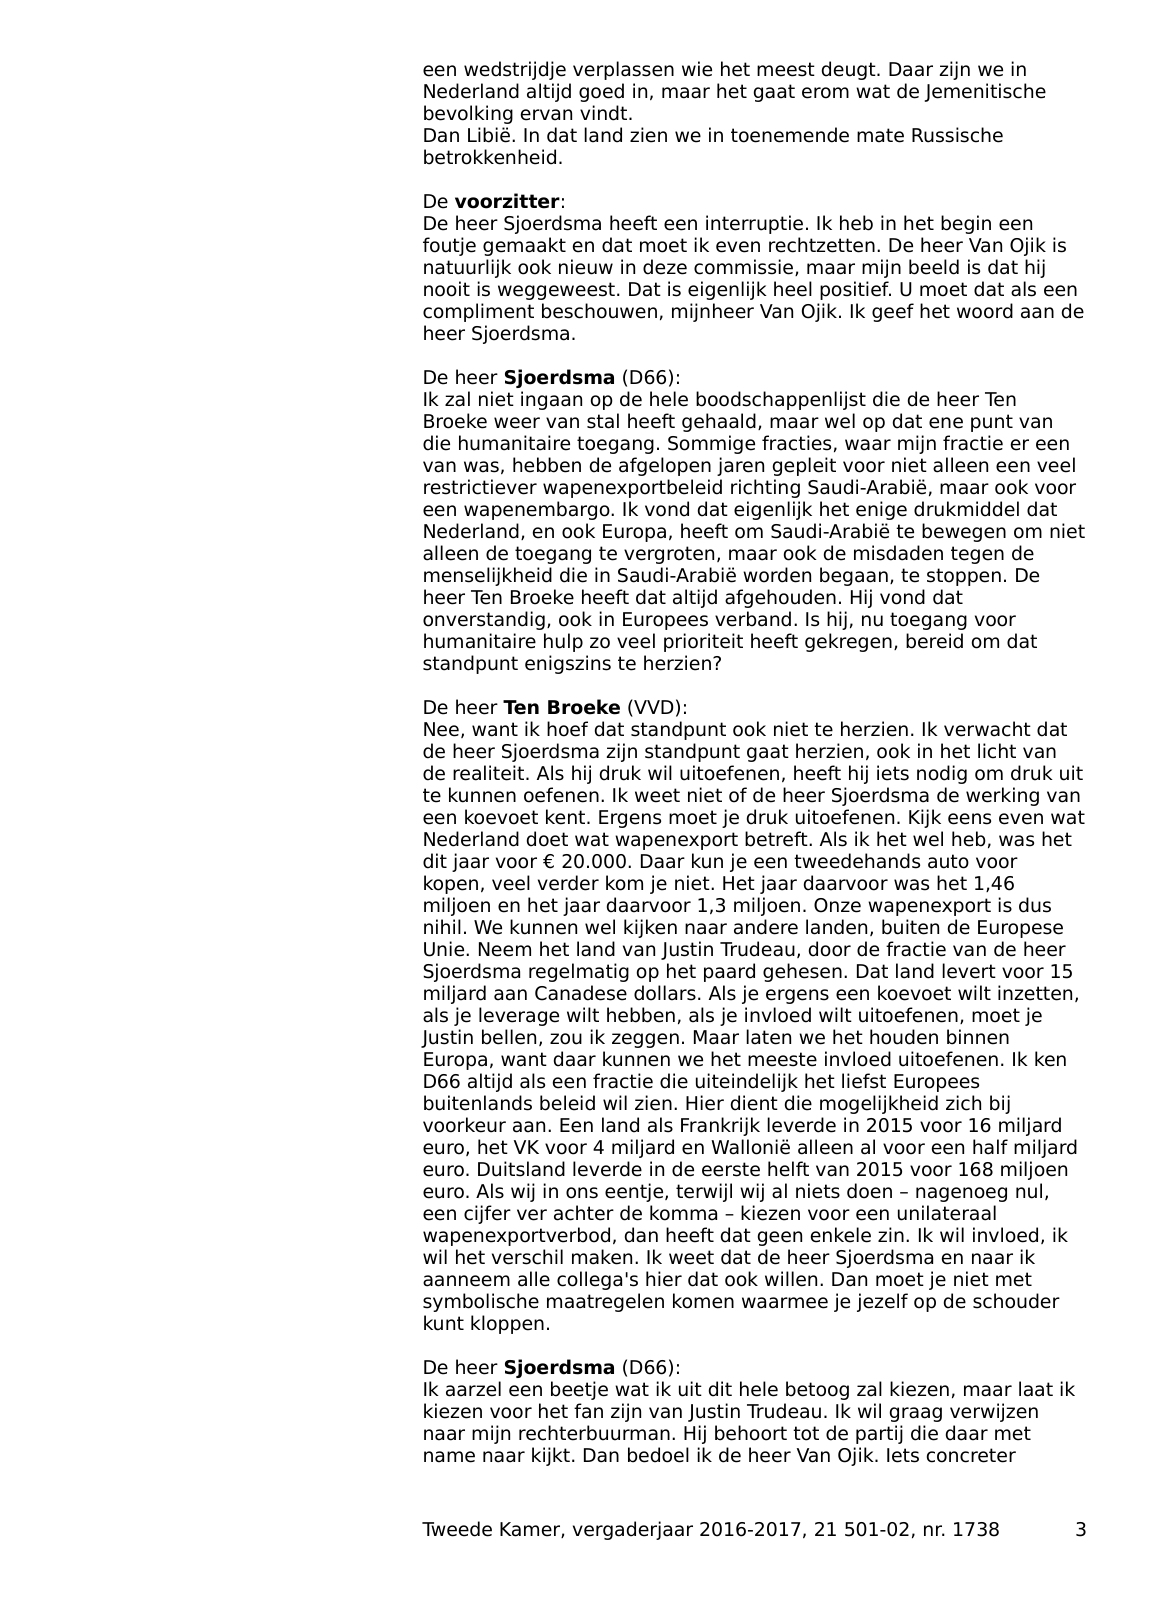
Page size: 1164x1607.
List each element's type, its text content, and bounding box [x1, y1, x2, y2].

text De heer Sjoerdsma (D66): [422, 1357, 1087, 1379]
text De heer Ten Broeke (VVD): [422, 697, 1087, 719]
text Ik zal niet ingaan op de hele boodschappenlijst die de heer Ten Broeke weer van stal heeft gehaald, maar wel op dat ene punt van die humanitaire toegang. Sommige fracties, waar mijn fractie er een van was, hebben de afgelopen jaren gepleit voor niet alleen een veel restrictiever wapenexportbeleid richting Saudi-Arabië, maar ook voor een wapenembargo. Ik vond dat eigenlijk het enige drukmiddel dat Nederland, en ook Europa, heeft om Saudi-Arabië te bewegen om niet alleen de toegang te vergroten, maar ook de misdaden tegen de menselijkheid die in Saudi-Arabië worden begaan, te stoppen. De heer Ten Broeke heeft dat altijd afgehouden. Hij vond dat onverstandig, ook in Europees verband. Is hij, nu toegang voor humanitaire hulp zo veel prioriteit heeft gekregen, bereid om dat standpunt enigszins te herzien? [422, 389, 1087, 675]
text Nee, want ik hoef dat standpunt ook niet te herzien. Ik verwacht dat de heer Sjoerdsma zijn standpunt gaat herzien, ook in het licht van de realiteit. Als hij druk wil uitoefenen, heeft hij iets nodig om druk uit te kunnen oefenen. Ik weet niet of de heer Sjoerdsma de werking van een koevoet kent. Ergens moet je druk uitoefenen. Kijk eens even wat Nederland doet wat wapenexport betreft. Als ik het wel heb, was het dit jaar voor € 20.000. Daar kun je een tweedehands auto voor kopen, veel verder kom je niet. Het jaar daarvoor was het 1,46 miljoen en het jaar daarvoor 1,3 miljoen. Onze wapenexport is dus nihil. We kunnen wel kijken naar andere landen, buiten de Europese Unie. Neem het land van Justin Trudeau, door de fractie van de heer Sjoerdsma regelmatig op het paard gehesen. Dat land levert voor 15 miljard aan Canadese dollars. Als je ergens een koevoet wilt inzetten, als je leverage wilt hebben, als je invloed wilt uitoefenen, moet je Justin bellen, zou ik zeggen. Maar laten we het houden binnen Europa, want daar kunnen we het meeste invloed uitoefenen. Ik ken D66 altijd als een fractie die uiteindelijk het liefst Europees buitenlands beleid wil zien. Hier dient die mogelijkheid zich bij voorkeur aan. Een land als Frankrijk leverde in 2015 voor 16 miljard euro, het VK voor 4 miljard en Wallonië alleen al voor een half miljard euro. Duitsland leverde in de eerste helft van 2015 voor 168 miljoen euro. Als wij in ons eentje, terwijl wij al niets doen – nagenoeg nul, een cijfer ver achter de komma – kiezen voor een unilateraal wapenexportverbod, dan heeft dat geen enkele zin. Ik wil invloed, ik wil het verschil maken. Ik weet dat de heer Sjoerdsma en naar ik aanneem alle collega's hier dat ook willen. Dan moet je niet met symbolische maatregelen komen waarmee je jezelf op de schouder kunt kloppen. [422, 719, 1087, 1334]
text De heer Sjoerdsma (D66): [422, 367, 1087, 389]
text De voorzitter: [422, 191, 1087, 213]
text De heer Sjoerdsma heeft een interruptie. Ik heb in het begin een foutje gemaakt en dat moet ik even rechtzetten. De heer Van Ojik is natuurlijk ook nieuw in deze commissie, maar mijn beeld is dat hij nooit is weggeweest. Dat is eigenlijk heel positief. U moet dat als een compliment beschouwen, mijnheer Van Ojik. Ik geef het woord aan de heer Sjoerdsma. [422, 213, 1087, 345]
text Dan Libië. In dat land zien we in toenemende mate Russische betrokkenheid. [422, 125, 1087, 169]
text een wedstrijdje verplassen wie het meest deugt. Daar zijn we in Nederland altijd goed in, maar het gaat erom wat de Jemenitische bevolking ervan vindt. [422, 59, 1087, 125]
text Ik aarzel een beetje wat ik uit dit hele betoog zal kiezen, maar laat ik kiezen voor het fan zijn van Justin Trudeau. Ik wil graag verwijzen naar mijn rechterbuurman. Hij behoort tot de partij die daar met name naar kijkt. Dan bedoel ik de heer Van Ojik. Iets concreter [422, 1379, 1087, 1467]
